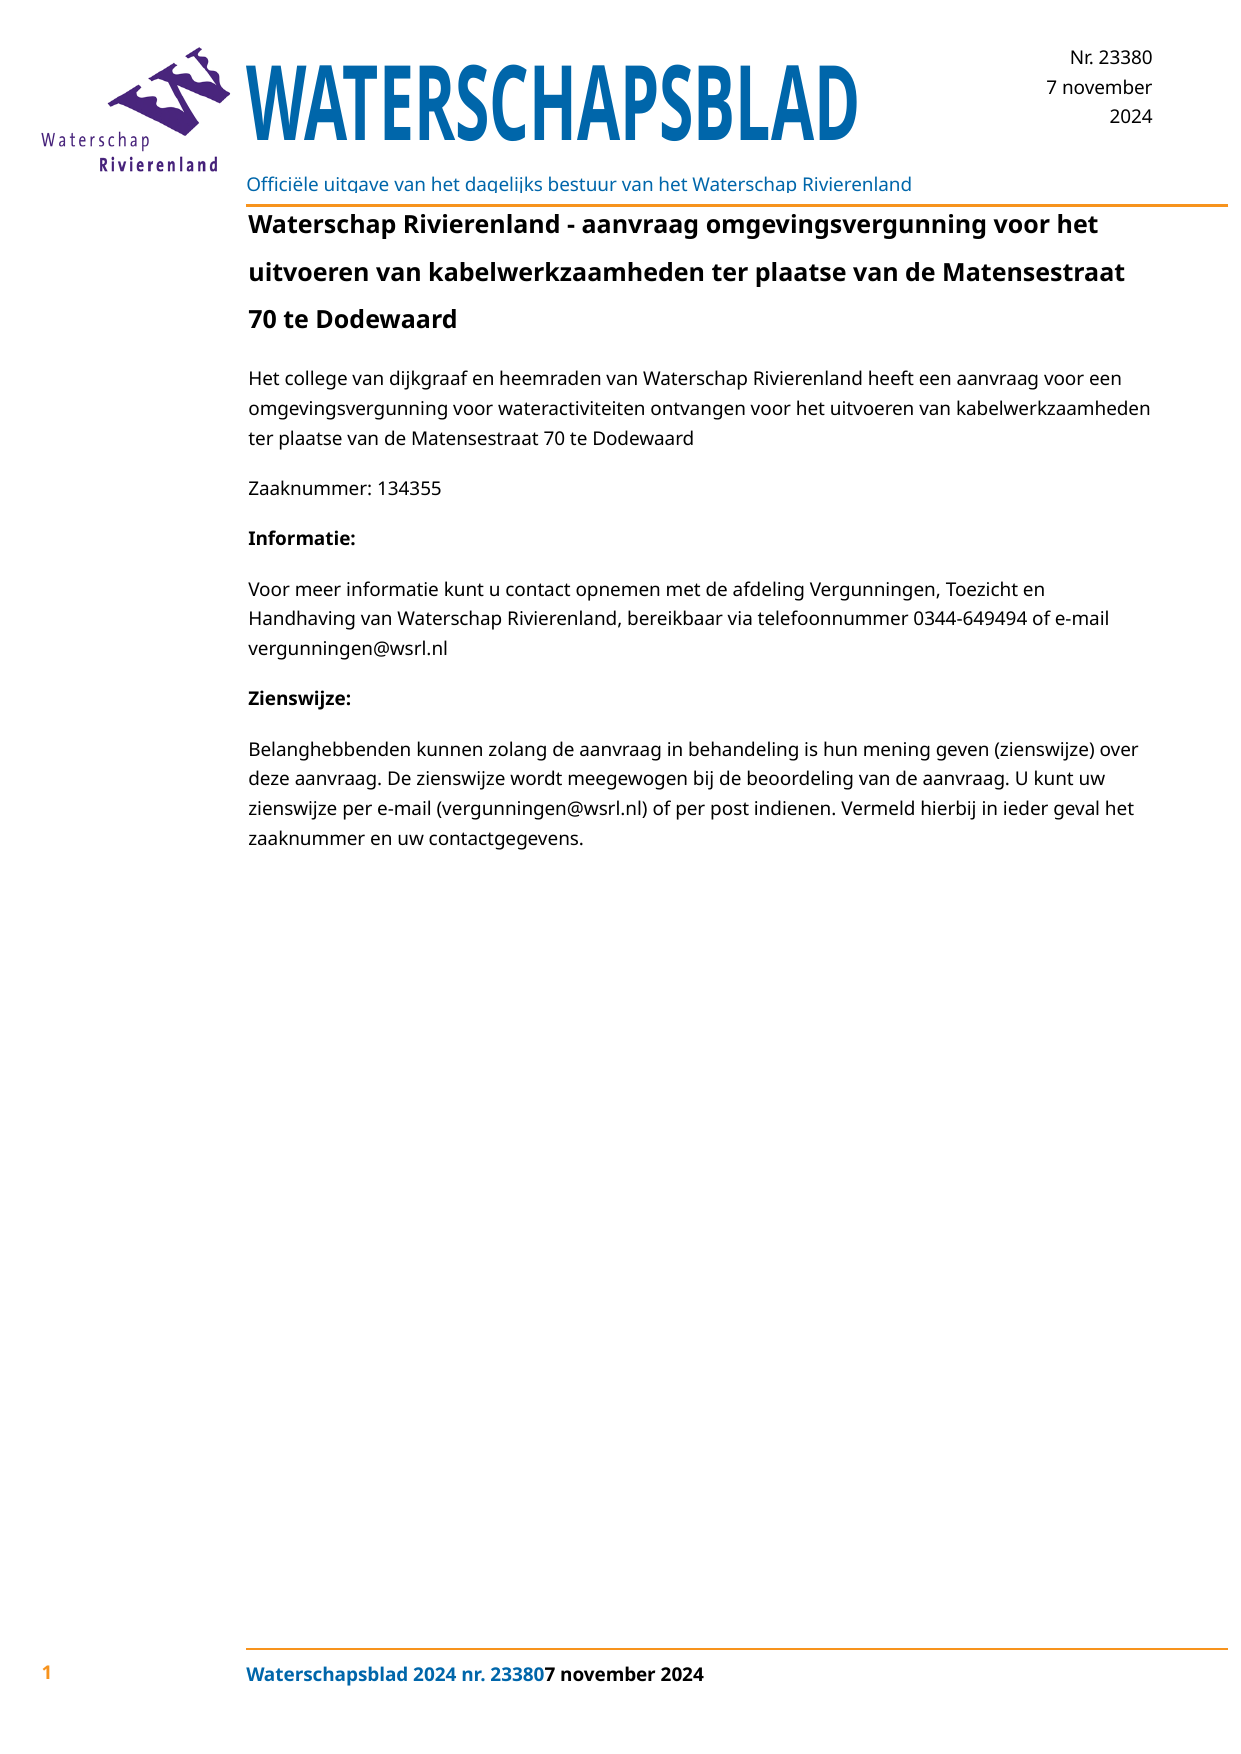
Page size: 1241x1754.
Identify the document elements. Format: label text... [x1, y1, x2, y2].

text Zaaknummer: 134355 [248, 475, 1152, 501]
text Het college van dijkgraaf en heemraden van Waterschap Rivierenland heeft een aanvraag voor een omgevingsvergunning voor wateractiviteiten ontvangen voor het uitvoeren van kabelwerkzaamheden ter plaatse van de Matensestraat 70 te Dodewaard [248, 366, 1152, 450]
picture [41, 47, 231, 172]
text Waterschap Rivierenland - aanvraag omgevingsvergunning voor het uitvoeren van kabelwerkzaamheden ter plaatse van de Matensestraat 70 te Dodewaard [248, 207, 1152, 336]
text Informatie: [248, 526, 1152, 551]
text Belanghebbenden kunnen zolang de aanvraag in behandeling is hun mening geven (zienswijze) over deze aanvraag. De zienswijze wordt meegewogen bij de beoordeling van de aanvraag. U kunt uw zienswijze per e-mail (vergunningen@wsrl.nl) of per post indienen. Vermeld hierbij in ieder geval het zaaknummer en uw contactgegevens. [248, 736, 1152, 850]
text Voor meer informatie kunt u contact opnemen met de afdeling Vergunningen, Toezicht en Handhaving van Waterschap Rivierenland, bereikbaar via telefoonnummer 0344-649494 of e-mail vergunningen@wsrl.nl [248, 576, 1152, 661]
text Zienswijze: [248, 686, 1152, 711]
